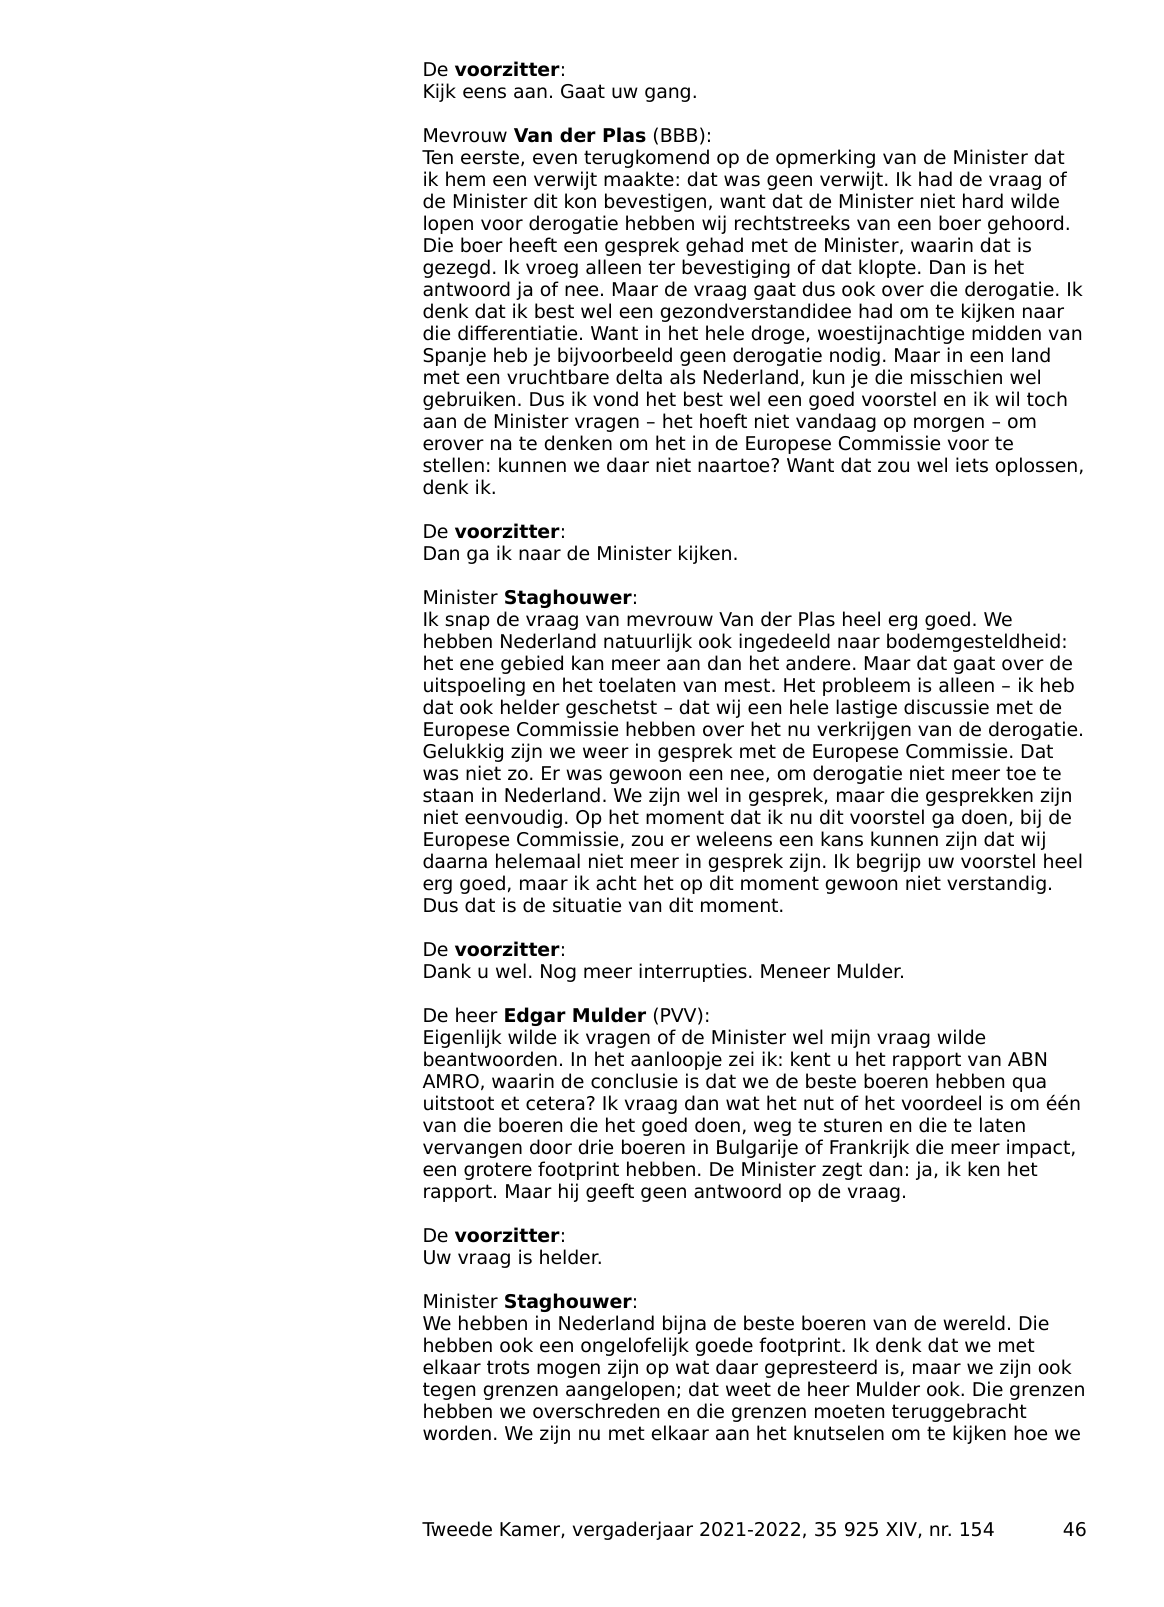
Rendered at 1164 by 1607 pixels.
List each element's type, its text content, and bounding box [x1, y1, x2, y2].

text Dank u wel. Nog meer interrupties. Meneer Mulder. [422, 961, 1087, 983]
text Ik snap de vraag van mevrouw Van der Plas heel erg goed. We hebben Nederland natuurlijk ook ingedeeld naar bodemgesteldheid: het ene gebied kan meer aan dan het andere. Maar dat gaat over de uitspoeling en het toelaten van mest. Het probleem is alleen – ik heb dat ook helder geschetst – dat wij een hele lastige discussie met de Europese Commissie hebben over het nu verkrijgen van de derogatie. Gelukkig zijn we weer in gesprek met de Europese Commissie. Dat was niet zo. Er was gewoon een nee, om derogatie niet meer toe te staan in Nederland. We zijn wel in gesprek, maar die gesprekken zijn niet eenvoudig. Op het moment dat ik nu dit voorstel ga doen, bij de Europese Commissie, zou er weleens een kans kunnen zijn dat wij daarna helemaal niet meer in gesprek zijn. Ik begrijp uw voorstel heel erg goed, maar ik acht het op dit moment gewoon niet verstandig. Dus dat is de situatie van dit moment. [422, 609, 1087, 917]
text De voorzitter: [422, 939, 1087, 961]
text Minister Staghouwer: [422, 1291, 1087, 1313]
text Kijk eens aan. Gaat uw gang. [422, 81, 1087, 103]
text Eigenlijk wilde ik vragen of de Minister wel mijn vraag wilde beantwoorden. In het aanloopje zei ik: kent u het rapport van ABN AMRO, waarin de conclusie is dat we de beste boeren hebben qua uitstoot et cetera? Ik vraag dan wat het nut of het voordeel is om één van die boeren die het goed doen, weg te sturen en die te laten vervangen door drie boeren in Bulgarije of Frankrijk die meer impact, een grotere footprint hebben. De Minister zegt dan: ja, ik ken het rapport. Maar hij geeft geen antwoord op de vraag. [422, 1027, 1087, 1203]
text Ten eerste, even terugkomend op de opmerking van de Minister dat ik hem een verwijt maakte: dat was geen verwijt. Ik had de vraag of de Minister dit kon bevestigen, want dat de Minister niet hard wilde lopen voor derogatie hebben wij rechtstreeks van een boer gehoord. Die boer heeft een gesprek gehad met de Minister, waarin dat is gezegd. Ik vroeg alleen ter bevestiging of dat klopte. Dan is het antwoord ja of nee. Maar de vraag gaat dus ook over die derogatie. Ik denk dat ik best wel een gezondverstandidee had om te kijken naar die differentiatie. Want in het hele droge, woestijnachtige midden van Spanje heb je bijvoorbeeld geen derogatie nodig. Maar in een land met een vruchtbare delta als Nederland, kun je die misschien wel gebruiken. Dus ik vond het best wel een goed voorstel en ik wil toch aan de Minister vragen – het hoeft niet vandaag op morgen – om erover na te denken om het in de Europese Commissie voor te stellen: kunnen we daar niet naartoe? Want dat zou wel iets oplossen, denk ik. [422, 147, 1087, 499]
text We hebben in Nederland bijna de beste boeren van de wereld. Die hebben ook een ongelofelijk goede footprint. Ik denk dat we met elkaar trots mogen zijn op wat daar gepresteerd is, maar we zijn ook tegen grenzen aangelopen; dat weet de heer Mulder ook. Die grenzen hebben we overschreden en die grenzen moeten teruggebracht worden. We zijn nu met elkaar aan het knutselen om te kijken hoe we [422, 1313, 1087, 1445]
text Minister Staghouwer: [422, 587, 1087, 609]
text De voorzitter: [422, 521, 1087, 543]
text Uw vraag is helder. [422, 1247, 1087, 1269]
text Mevrouw Van der Plas (BBB): [422, 125, 1087, 147]
text De voorzitter: [422, 59, 1087, 81]
text Dan ga ik naar de Minister kijken. [422, 543, 1087, 565]
text De voorzitter: [422, 1225, 1087, 1247]
text De heer Edgar Mulder (PVV): [422, 1005, 1087, 1027]
